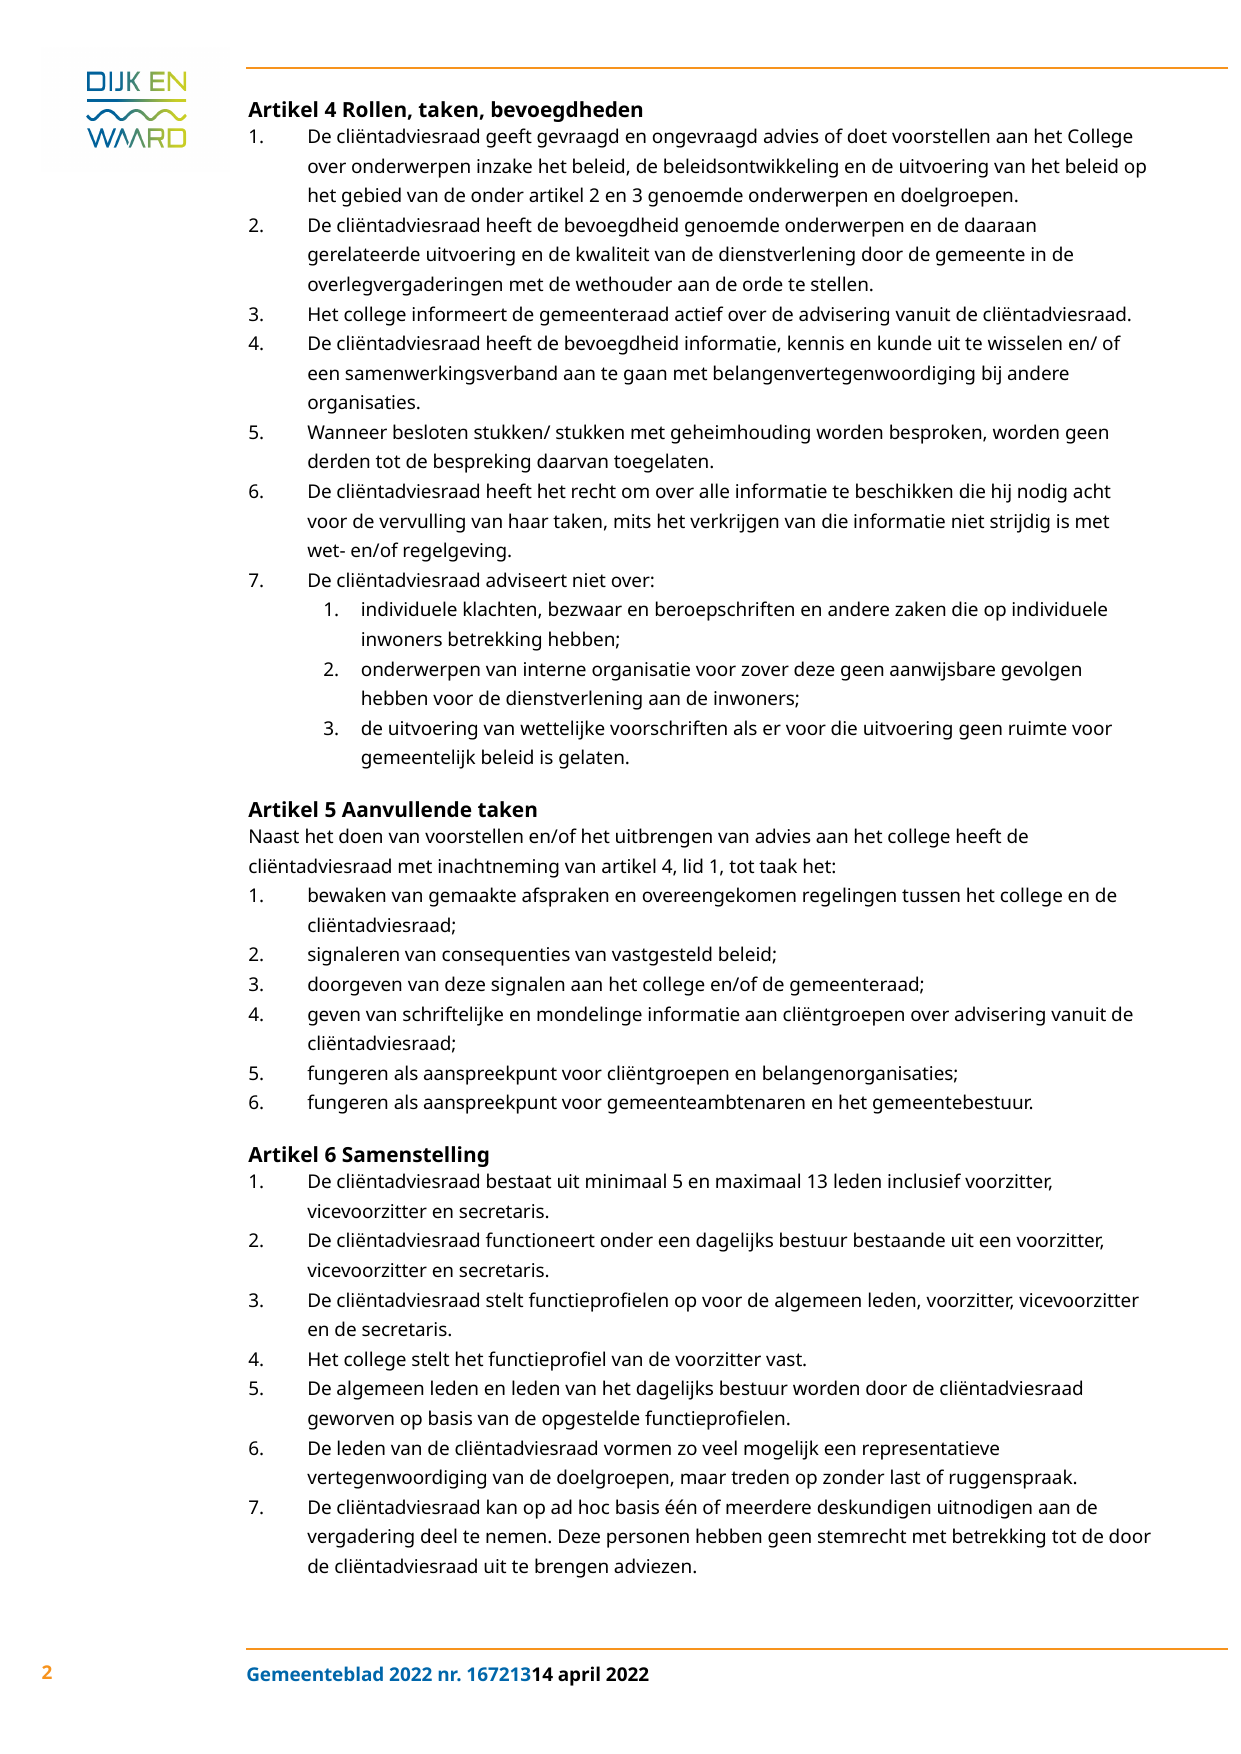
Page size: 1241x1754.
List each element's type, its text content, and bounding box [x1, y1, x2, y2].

list individuele klachten, bezwaar en beroepschriften en andere zaken die op individuele inwoners betrekking hebben; [323, 597, 1152, 652]
list De cliëntadviesraad adviseert niet over: [248, 567, 1152, 593]
list onderwerpen van interne organisatie voor zover deze geen aanwijsbare gevolgen hebben voor de dienstverlening aan de inwoners; [323, 656, 1152, 711]
list De leden van de cliëntadviesraad vormen zo veel mogelijk een representatieve vertegenwoordiging van de doelgroepen, maar treden op zonder last of ruggenspraak. [248, 1435, 1152, 1490]
list signaleren van consequenties van vastgesteld beleid; [248, 942, 1152, 967]
list bewaken van gemaakte afspraken en overeengekomen regelingen tussen het college en de cliëntadviesraad; [248, 882, 1152, 938]
list De algemeen leden en leden van het dagelijks bestuur worden door de cliëntadviesraad geworven op basis van de opgestelde functieprofielen. [248, 1376, 1152, 1431]
list Wanneer besloten stukken/ stukken met geheimhouding worden besproken, worden geen derden tot de bespreking daarvan toegelaten. [248, 419, 1152, 474]
text Naast het doen van voorstellen en/of het uitbrengen van advies aan het college heeft de cliëntadviesraad met inachtneming van artikel 4, lid 1, tot taak het: [248, 823, 1152, 879]
list fungeren als aanspreekpunt voor cliëntgroepen en belangenorganisaties; [248, 1060, 1152, 1086]
list De cliëntadviesraad geeft gevraagd en ongevraagd advies of doet voorstellen aan het College over onderwerpen inzake het beleid, de beleidsontwikkeling en de uitvoering van het beleid op het gebied van de onder artikel 2 en 3 genoemde onderwerpen en doelgroepen. [248, 123, 1152, 208]
text Artikel 4 Rollen, taken, bevoegdheden [248, 95, 1152, 123]
list Het college informeert de gemeenteraad actief over de advisering vanuit de cliëntadviesraad. [248, 301, 1152, 326]
list De cliëntadviesraad heeft de bevoegdheid informatie, kennis en kunde uit te wisselen en/ of een samenwerkingsverband aan te gaan met belangenvertegenwoordiging bij andere organisaties. [248, 330, 1152, 415]
list De cliëntadviesraad kan op ad hoc basis één of meerdere deskundigen uitnodigen aan de vergadering deel te nemen. Deze personen hebben geen stemrecht met betrekking tot de door de cliëntadviesraad uit te brengen adviezen. [248, 1494, 1152, 1579]
list de uitvoering van wettelijke voorschriften als er voor die uitvoering geen ruimte voor gemeentelijk beleid is gelaten. [323, 715, 1152, 770]
list De cliëntadviesraad heeft de bevoegdheid genoemde onderwerpen en de daaraan gerelateerde uitvoering en de kwaliteit van de dienstverlening door de gemeente in de overlegvergaderingen met de wethouder aan de orde te stellen. [248, 212, 1152, 297]
list fungeren als aanspreekpunt voor gemeenteambtenaren en het gemeentebestuur. [248, 1089, 1152, 1115]
list De cliëntadviesraad stelt functieprofielen op voor de algemeen leden, voorzitter, vicevoorzitter en de secretaris. [248, 1287, 1152, 1342]
text Artikel 6 Samenstelling [248, 1140, 1152, 1168]
list De cliëntadviesraad heeft het recht om over alle informatie te beschikken die hij nodig acht voor de vervulling van haar taken, mits het verkrijgen van die informatie niet strijdig is met wet- en/of regelgeving. [248, 478, 1152, 563]
list Het college stelt het functieprofiel van de voorzitter vast. [248, 1346, 1152, 1372]
list geven van schriftelijke en mondelinge informatie aan cliëntgroepen over advisering vanuit de cliëntadviesraad; [248, 1001, 1152, 1056]
text Artikel 5 Aanvullende taken [248, 795, 1152, 823]
list De cliëntadviesraad bestaat uit minimaal 5 en maximaal 13 leden inclusief voorzitter, vicevoorzitter en secretaris. [248, 1168, 1152, 1224]
list doorgeven van deze signalen aan het college en/of de gemeenteraad; [248, 971, 1152, 997]
list De cliëntadviesraad functioneert onder een dagelijks bestuur bestaande uit een voorzitter, vicevoorzitter en secretaris. [248, 1228, 1152, 1283]
picture [41, 47, 231, 172]
